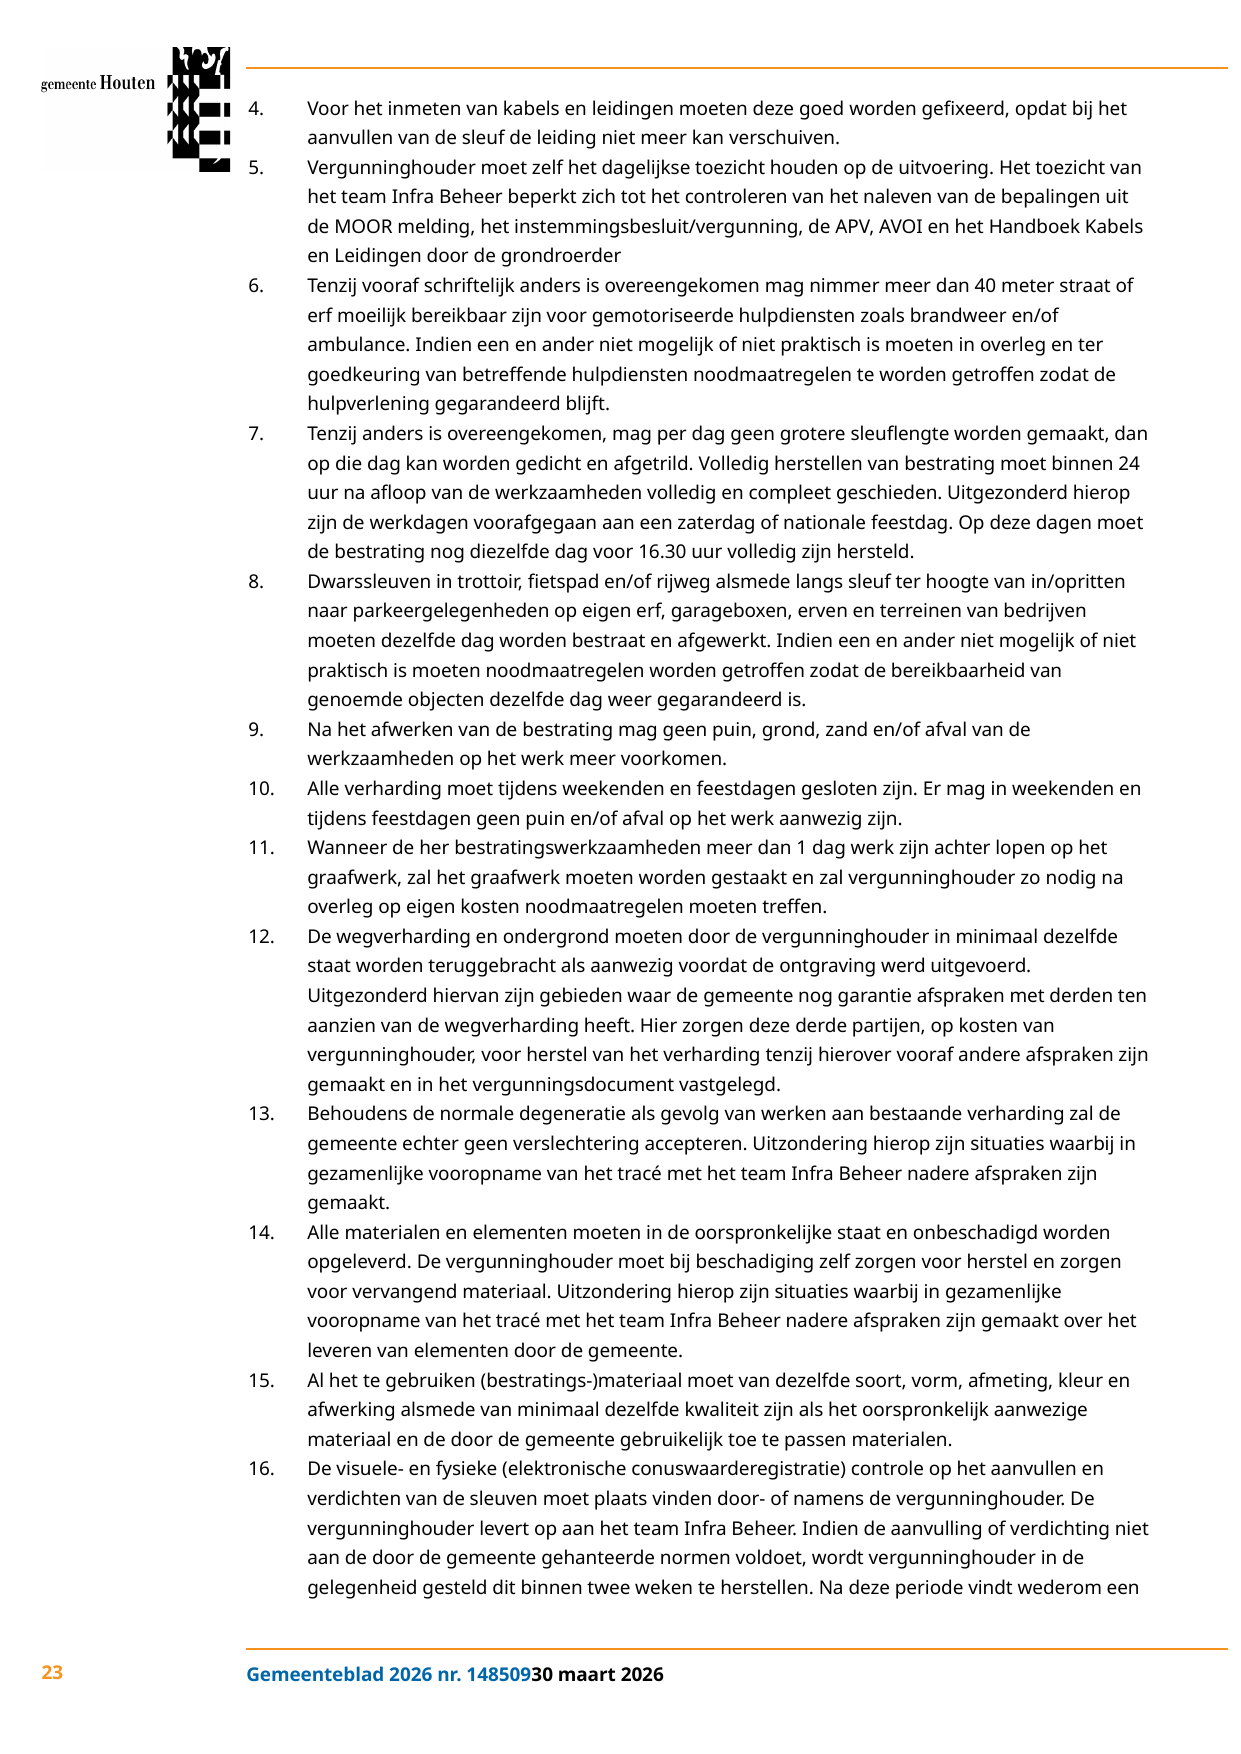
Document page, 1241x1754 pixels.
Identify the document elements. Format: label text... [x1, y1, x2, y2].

list Alle materialen en elementen moeten in de oorspronkelijke staat en onbeschadigd worden opgeleverd. De vergunninghouder moet bij beschadiging zelf zorgen voor herstel en zorgen voor vervangend materiaal. Uitzondering hierop zijn situaties waarbij in gezamenlijke vooropname van het tracé met het team Infra Beheer nadere afspraken zijn gemaakt over het leveren van elementen door de gemeente. [248, 1219, 1152, 1363]
list Voor het inmeten van kabels en leidingen moeten deze goed worden gefixeerd, opdat bij het aanvullen van de sleuf de leiding niet meer kan verschuiven. [248, 95, 1152, 150]
list Wanneer de her bestratingswerkzaamheden meer dan 1 dag werk zijn achter lopen op het graafwerk, zal het graafwerk moeten worden gestaakt en zal vergunninghouder zo nodig na overleg op eigen kosten noodmaatregelen moeten treffen. [248, 834, 1152, 919]
list Na het afwerken van de bestrating mag geen puin, grond, zand en/of afval van de werkzaamheden op het werk meer voorkomen. [248, 716, 1152, 771]
list De visuele- en fysieke (elektronische conuswaarderegistratie) controle op het aanvullen en verdichten van de sleuven moet plaats vinden door- of namens de vergunninghouder. De vergunninghouder levert op aan het team Infra Beheer. Indien de aanvulling of verdichting niet aan de door de gemeente gehanteerde normen voldoet, wordt vergunninghouder in de gelegenheid gesteld dit binnen twee weken te herstellen. Na deze periode vindt wederom een [248, 1456, 1152, 1600]
list Al het te gebruiken (bestratings-)materiaal moet van dezelfde soort, vorm, afmeting, kleur en afwerking alsmede van minimaal dezelfde kwaliteit zijn als het oorspronkelijk aanwezige materiaal en de door de gemeente gebruikelijk toe te passen materialen. [248, 1367, 1152, 1452]
list Alle verharding moet tijdens weekenden en feestdagen gesloten zijn. Er mag in weekenden en tijdens feestdagen geen puin en/of afval op het werk aanwezig zijn. [248, 775, 1152, 831]
list Behoudens de normale degeneratie als gevolg van werken aan bestaande verharding zal de gemeente echter geen verslechtering accepteren. Uitzondering hierop zijn situaties waarbij in gezamenlijke vooropname van het tracé met het team Infra Beheer nadere afspraken zijn gemaakt. [248, 1101, 1152, 1215]
list Dwarssleuven in trottoir, fietspad en/of rijweg alsmede langs sleuf ter hoogte van in/opritten naar parkeergelegenheden op eigen erf, garageboxen, erven en terreinen van bedrijven moeten dezelfde dag worden bestraat en afgewerkt. Indien een en ander niet mogelijk of niet praktisch is moeten noodmaatregelen worden getroffen zodat de bereikbaarheid van genoemde objecten dezelfde dag weer gegarandeerd is. [248, 568, 1152, 712]
picture [41, 47, 231, 172]
list Vergunninghouder moet zelf het dagelijkse toezicht houden op de uitvoering. Het toezicht van het team Infra Beheer beperkt zich tot het controleren van het naleven van de bepalingen uit de MOOR melding, het instemmingsbesluit/vergunning, de APV, AVOI en het Handboek Kabels en Leidingen door de grondroerder [248, 154, 1152, 268]
list De wegverharding en ondergrond moeten door de vergunninghouder in minimaal dezelfde staat worden teruggebracht als aanwezig voordat de ontgraving werd uitgevoerd. Uitgezonderd hiervan zijn gebieden waar de gemeente nog garantie afspraken met derden ten aanzien van de wegverharding heeft. Hier zorgen deze derde partijen, op kosten van vergunninghouder, voor herstel van het verharding tenzij hierover vooraf andere afspraken zijn gemaakt en in het vergunningsdocument vastgelegd. [248, 923, 1152, 1097]
list Tenzij vooraf schriftelijk anders is overeengekomen mag nimmer meer dan 40 meter straat of erf moeilijk bereikbaar zijn voor gemotoriseerde hulpdiensten zoals brandweer en/of ambulance. Indien een en ander niet mogelijk of niet praktisch is moeten in overleg en ter goedkeuring van betreffende hulpdiensten noodmaatregelen te worden getroffen zodat de hulpverlening gegarandeerd blijft. [248, 272, 1152, 416]
list Tenzij anders is overeengekomen, mag per dag geen grotere sleuflengte worden gemaakt, dan op die dag kan worden gedicht en afgetrild. Volledig herstellen van bestrating moet binnen 24 uur na afloop van de werkzaamheden volledig en compleet geschieden. Uitgezonderd hierop zijn de werkdagen voorafgegaan aan een zaterdag of nationale feestdag. Op deze dagen moet de bestrating nog diezelfde dag voor 16.30 uur volledig zijn hersteld. [248, 420, 1152, 564]
